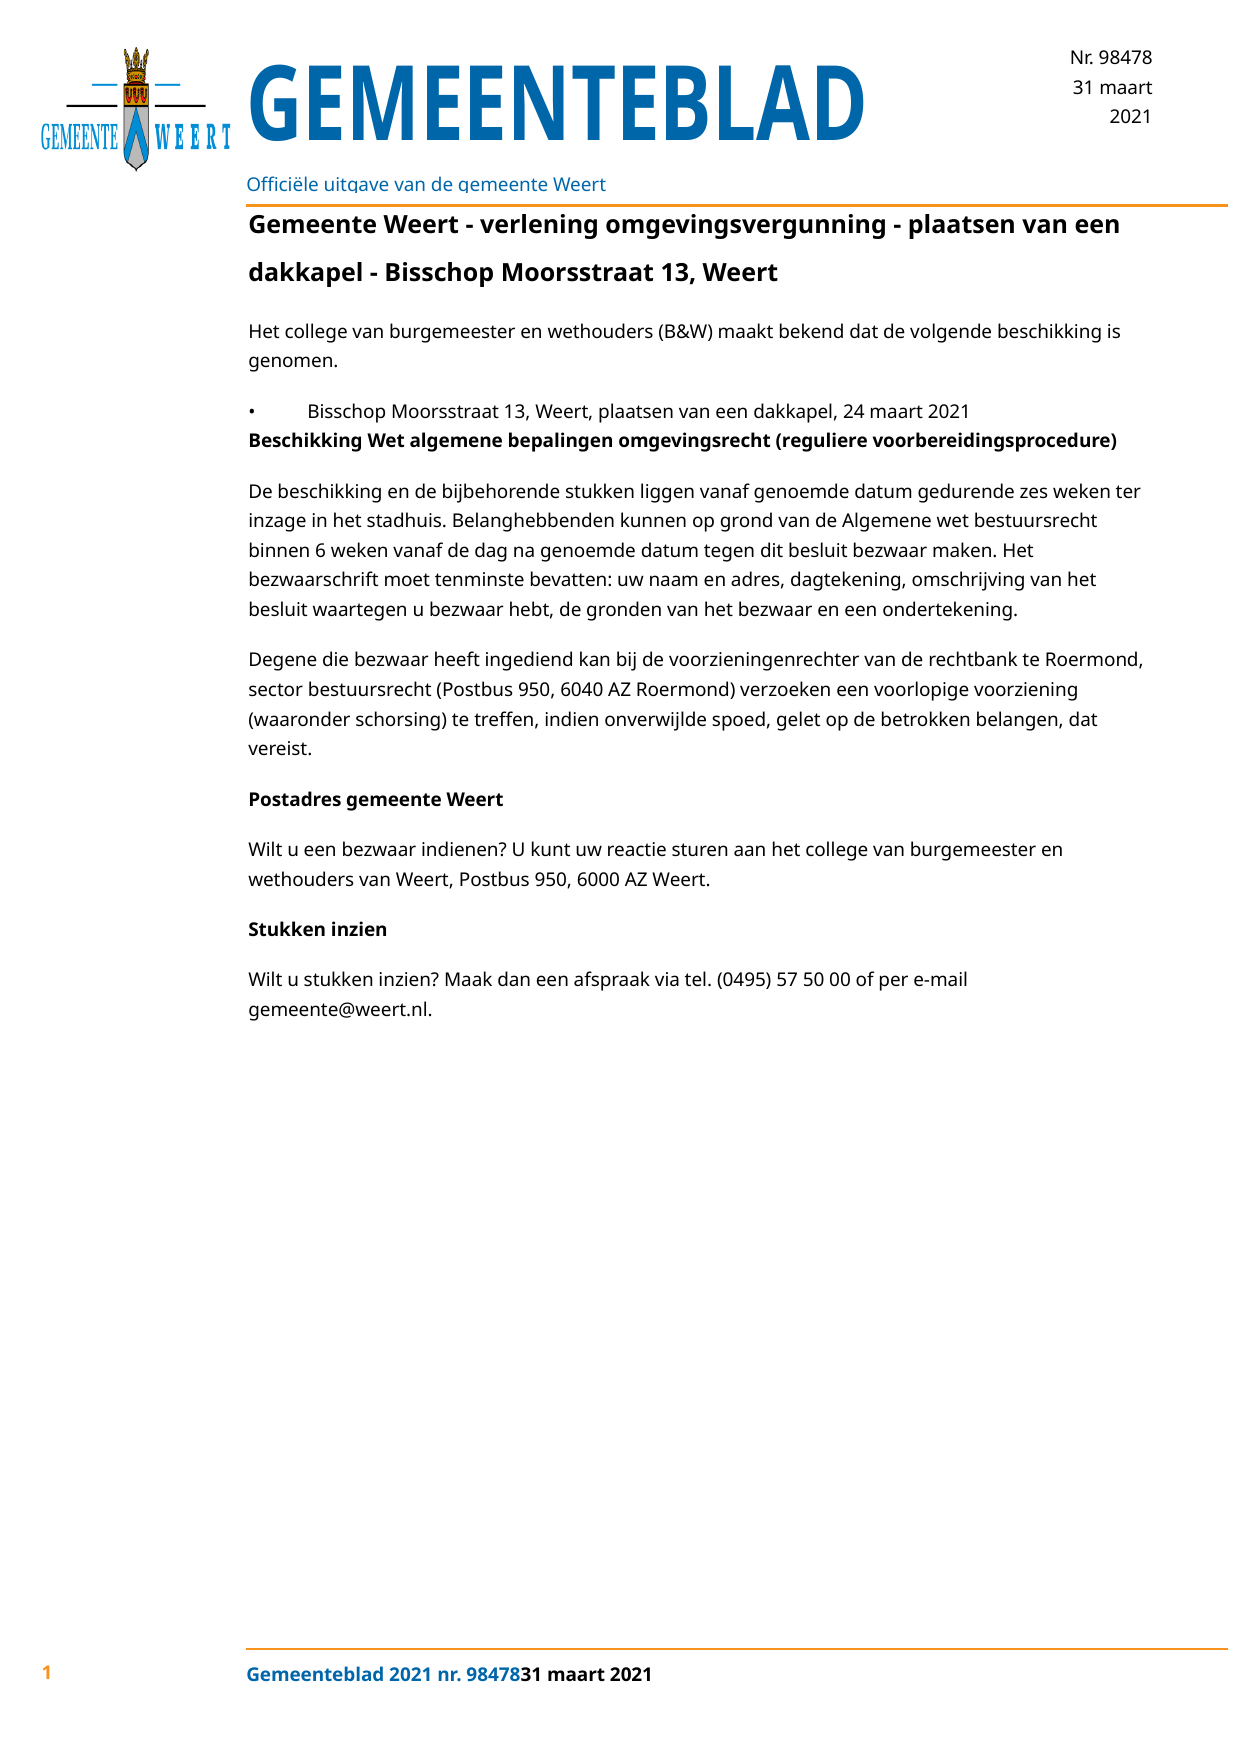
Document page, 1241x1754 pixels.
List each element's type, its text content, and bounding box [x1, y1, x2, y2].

text Wilt u een bezwaar indienen? U kunt uw reactie sturen aan het college van burgemeester en wethouders van Weert, Postbus 950, 6000 AZ Weert. [248, 836, 1152, 892]
text Gemeente Weert - verlening omgevingsvergunning - plaatsen van een dakkapel - Bisschop Moorsstraat 13, Weert [248, 207, 1152, 288]
text De beschikking en de bijbehorende stukken liggen vanaf genoemde datum gedurende zes weken ter inzage in het stadhuis. Belanghebbenden kunnen op grond van de Algemene wet bestuursrecht binnen 6 weken vanaf de dag na genoemde datum tegen dit besluit bezwaar maken. Het bezwaarschrift moet tenminste bevatten: uw naam en adres, dagtekening, omschrijving van het besluit waartegen u bezwaar hebt, de gronden van het bezwaar en een ondertekening. [248, 478, 1152, 622]
list Bisschop Moorsstraat 13, Weert, plaatsen van een dakkapel, 24 maart 2021 [248, 398, 1152, 424]
picture [41, 47, 231, 172]
text Postadres gemeente Weert [248, 786, 1152, 812]
text Het college van burgemeester en wethouders (B&W) maakt bekend dat de volgende beschikking is genomen. [248, 318, 1152, 373]
text Beschikking Wet algemene bepalingen omgevingsrecht (reguliere voorbereidingsprocedure) [248, 427, 1152, 453]
text Degene die bezwaar heeft ingediend kan bij de voorzieningenrechter van de rechtbank te Roermond, sector bestuursrecht (Postbus 950, 6040 AZ Roermond) verzoeken een voorlopige voorziening (waaronder schorsing) te treffen, indien onverwijlde spoed, gelet op de betrokken belangen, dat vereist. [248, 647, 1152, 761]
text Wilt u stukken inzien? Maak dan een afspraak via tel. (0495) 57 50 00 of per e-mail gemeente@weert.nl. [248, 967, 1152, 1022]
text Stukken inzien [248, 916, 1152, 942]
